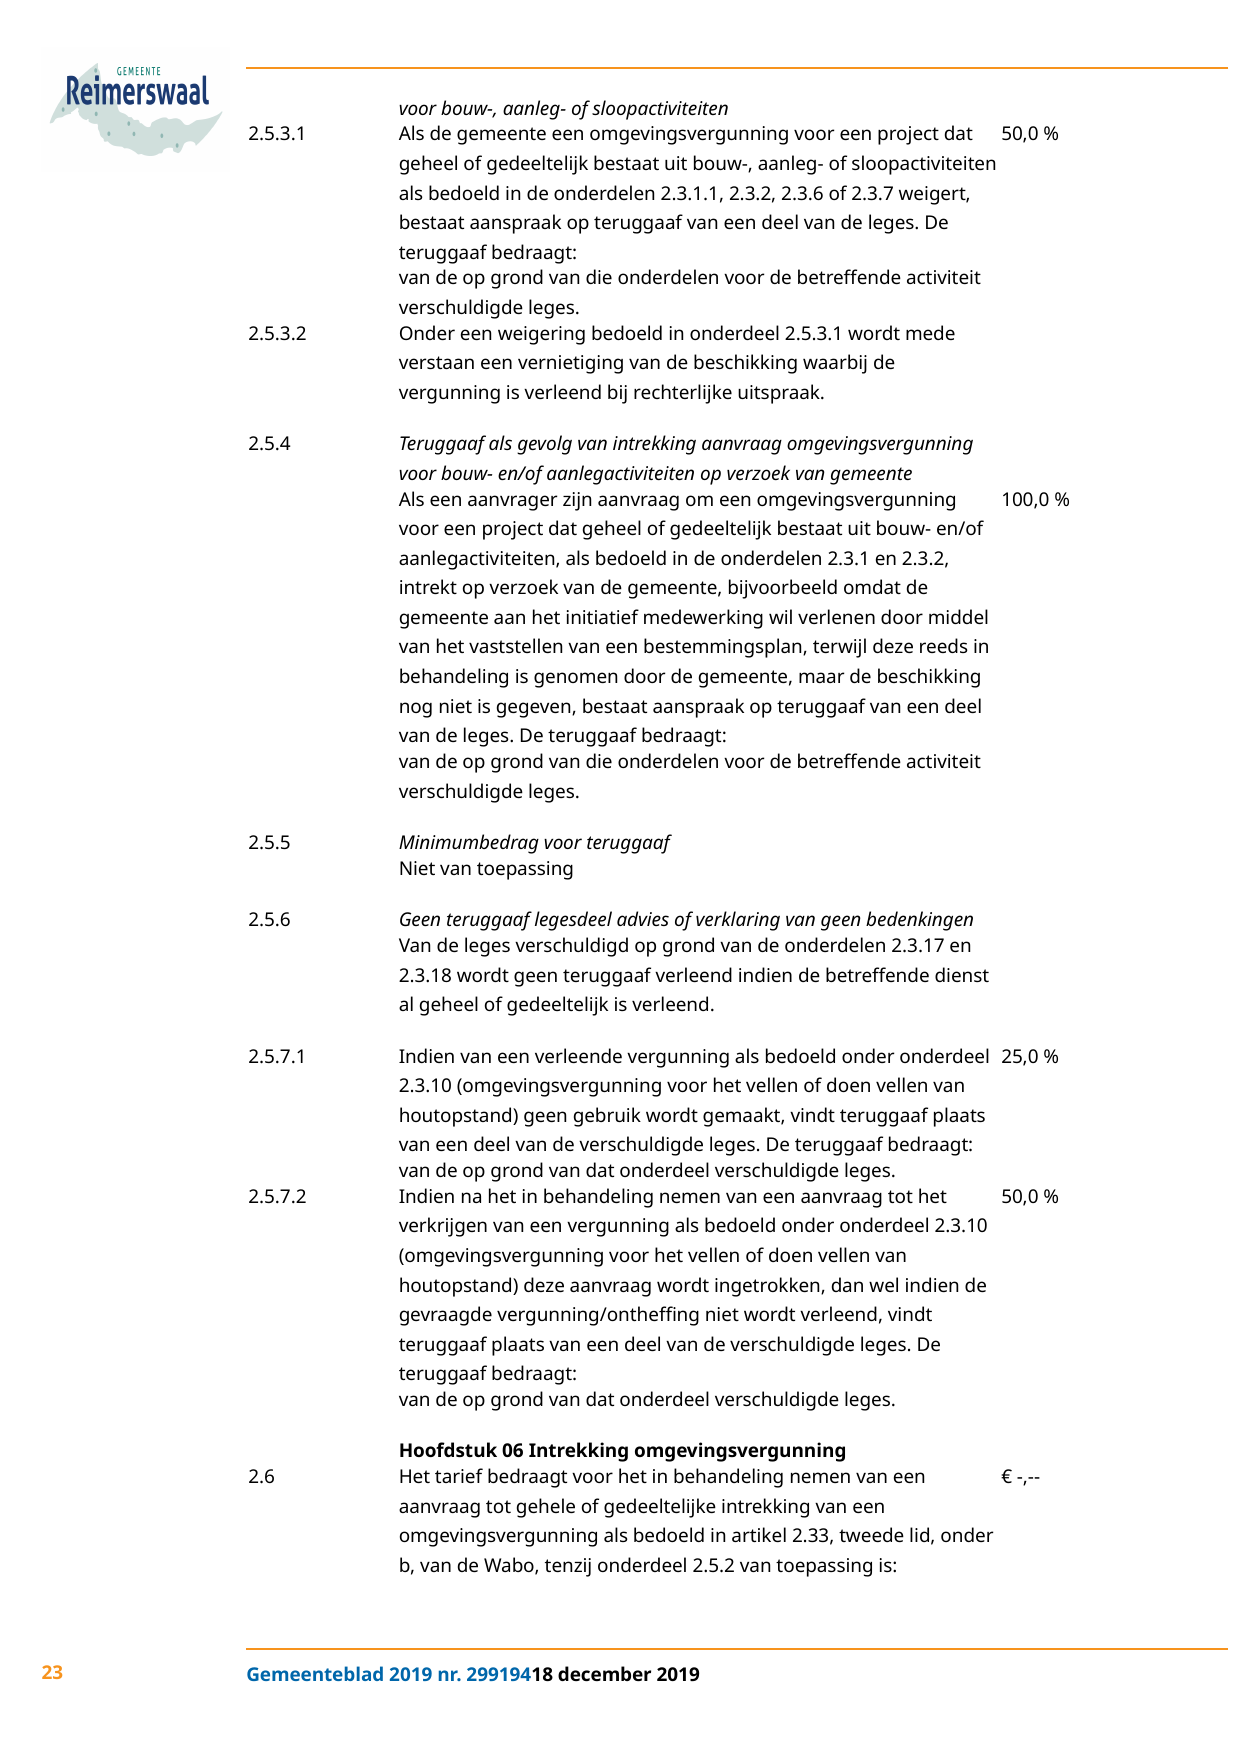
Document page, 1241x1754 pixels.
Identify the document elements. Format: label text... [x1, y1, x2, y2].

table_cell [1001, 855, 1152, 881]
table_cell [1001, 906, 1152, 932]
table_cell € -,-- [1001, 1464, 1152, 1578]
table_cell [1001, 1157, 1152, 1183]
table_cell [248, 804, 398, 829]
table_cell [248, 1157, 398, 1183]
table_cell [1001, 829, 1152, 855]
table_cell 50,0 % [1001, 1183, 1152, 1386]
table_cell [248, 1017, 398, 1043]
table_cell 2.5.7.2 [248, 1183, 398, 1386]
table_cell van de op grond van die onderdelen voor de betreffende activiteit verschuldigde leges. [399, 748, 1001, 803]
table_cell Geen teruggaaf legesdeel advies of verklaring van geen bedenkingen [399, 906, 1001, 932]
table_cell Onder een weigering bedoeld in onderdeel 2.5.3.1 wordt mede verstaan een vernietiging van de beschikking waarbij de vergunning is verleend bij rechterlijke uitspraak. [399, 320, 1001, 405]
table_cell 2.5.6 [248, 906, 398, 932]
table_cell 50,0 % [1001, 121, 1152, 264]
table_cell van de op grond van die onderdelen voor de betreffende activiteit verschuldigde leges. [399, 265, 1001, 320]
table_cell Minimumbedrag voor teruggaaf [399, 829, 1001, 855]
table_cell 25,0 % [1001, 1043, 1152, 1157]
table_cell [399, 1412, 1001, 1438]
table_cell Teruggaaf als gevolg van intrekking aanvraag omgevingsvergunning voor bouw- en/of aanlegactiviteiten op verzoek van gemeente [399, 431, 1001, 486]
table_cell [1001, 1017, 1152, 1043]
table_cell 2.5.3.1 [248, 121, 398, 264]
table_cell [399, 881, 1001, 906]
table_cell [1001, 748, 1152, 803]
table_cell [248, 1578, 398, 1604]
table_cell [1001, 932, 1152, 1017]
table_cell [248, 405, 398, 431]
table_cell [1001, 320, 1152, 405]
table_cell 2.5.4 [248, 431, 398, 486]
table_cell voor bouw-, aanleg- of sloopactiviteiten [399, 95, 1001, 121]
table_cell [248, 881, 398, 906]
table_cell [1001, 1438, 1152, 1463]
table_cell [248, 1412, 398, 1438]
table_cell 2.5.5 [248, 829, 398, 855]
table_cell [399, 1017, 1001, 1043]
table_cell 2.6 [248, 1464, 398, 1578]
table_cell [399, 1578, 1001, 1604]
table_cell [248, 95, 398, 121]
table_cell [248, 932, 398, 1017]
table_cell [399, 405, 1001, 431]
table_cell Het tarief bedraagt voor het in behandeling nemen van een aanvraag tot gehele of gedeeltelijke intrekking van een omgevingsvergunning als bedoeld in artikel 2.33, tweede lid, onder b, van de Wabo, tenzij onderdeel 2.5.2 van toepassing is: [399, 1464, 1001, 1578]
picture [41, 47, 231, 172]
table_cell [1001, 881, 1152, 906]
table_cell [1001, 1412, 1152, 1438]
table_cell 100,0 % [1001, 486, 1152, 748]
table_cell [248, 486, 398, 748]
table_cell 2.5.7.1 [248, 1043, 398, 1157]
table_cell [1001, 405, 1152, 431]
table_cell van de op grond van dat onderdeel verschuldigde leges. [399, 1386, 1001, 1412]
table_cell [1001, 1578, 1152, 1604]
table_cell Van de leges verschuldigd op grond van de onderdelen 2.3.17 en 2.3.18 wordt geen teruggaaf verleend indien de betreffende dienst al geheel of gedeeltelijk is verleend. [399, 932, 1001, 1017]
table_cell [1001, 431, 1152, 486]
table_cell [248, 265, 398, 320]
table_cell Als de gemeente een omgevingsvergunning voor een project dat geheel of gedeeltelijk bestaat uit bouw-, aanleg- of sloopactiviteiten als bedoeld in de onderdelen 2.3.1.1, 2.3.2, 2.3.6 of 2.3.7 weigert, bestaat aanspraak op teruggaaf van een deel van de leges. De teruggaaf bedraagt: [399, 121, 1001, 264]
table_cell Indien na het in behandeling nemen van een aanvraag tot het verkrijgen van een vergunning als bedoeld onder onderdeel 2.3.10 (omgevingsvergunning voor het vellen of doen vellen van houtopstand) deze aanvraag wordt ingetrokken, dan wel indien de gevraagde vergunning/ontheffing niet wordt verleend, vindt teruggaaf plaats van een deel van de verschuldigde leges. De teruggaaf bedraagt: [399, 1183, 1001, 1386]
table_cell [1001, 804, 1152, 829]
table_cell Als een aanvrager zijn aanvraag om een omgevingsvergunning voor een project dat geheel of gedeeltelijk bestaat uit bouw- en/of aanlegactiviteiten, als bedoeld in de onderdelen 2.3.1 en 2.3.2, intrekt op verzoek van de gemeente, bijvoorbeeld omdat de gemeente aan het initiatief medewerking wil verlenen door middel van het vaststellen van een bestemmingsplan, terwijl deze reeds in behandeling is genomen door de gemeente, maar de beschikking nog niet is gegeven, bestaat aanspraak op teruggaaf van een deel van de leges. De teruggaaf bedraagt: [399, 486, 1001, 748]
table_cell [248, 855, 398, 881]
table_cell Hoofdstuk 06 Intrekking omgevingsvergunning [399, 1438, 1001, 1463]
table_cell Niet van toepassing [399, 855, 1001, 881]
table_cell [248, 748, 398, 803]
table_cell Indien van een verleende vergunning als bedoeld onder onderdeel 2.3.10 (omgevingsvergunning voor het vellen of doen vellen van houtopstand) geen gebruik wordt gemaakt, vindt teruggaaf plaats van een deel van de verschuldigde leges. De teruggaaf bedraagt: [399, 1043, 1001, 1157]
table_cell [1001, 265, 1152, 320]
table_cell [248, 1438, 398, 1463]
table_cell [1001, 95, 1152, 121]
table_cell [399, 804, 1001, 829]
table_cell [248, 1386, 398, 1412]
table_cell van de op grond van dat onderdeel verschuldigde leges. [399, 1157, 1001, 1183]
table_cell [1001, 1386, 1152, 1412]
table_cell 2.5.3.2 [248, 320, 398, 405]
